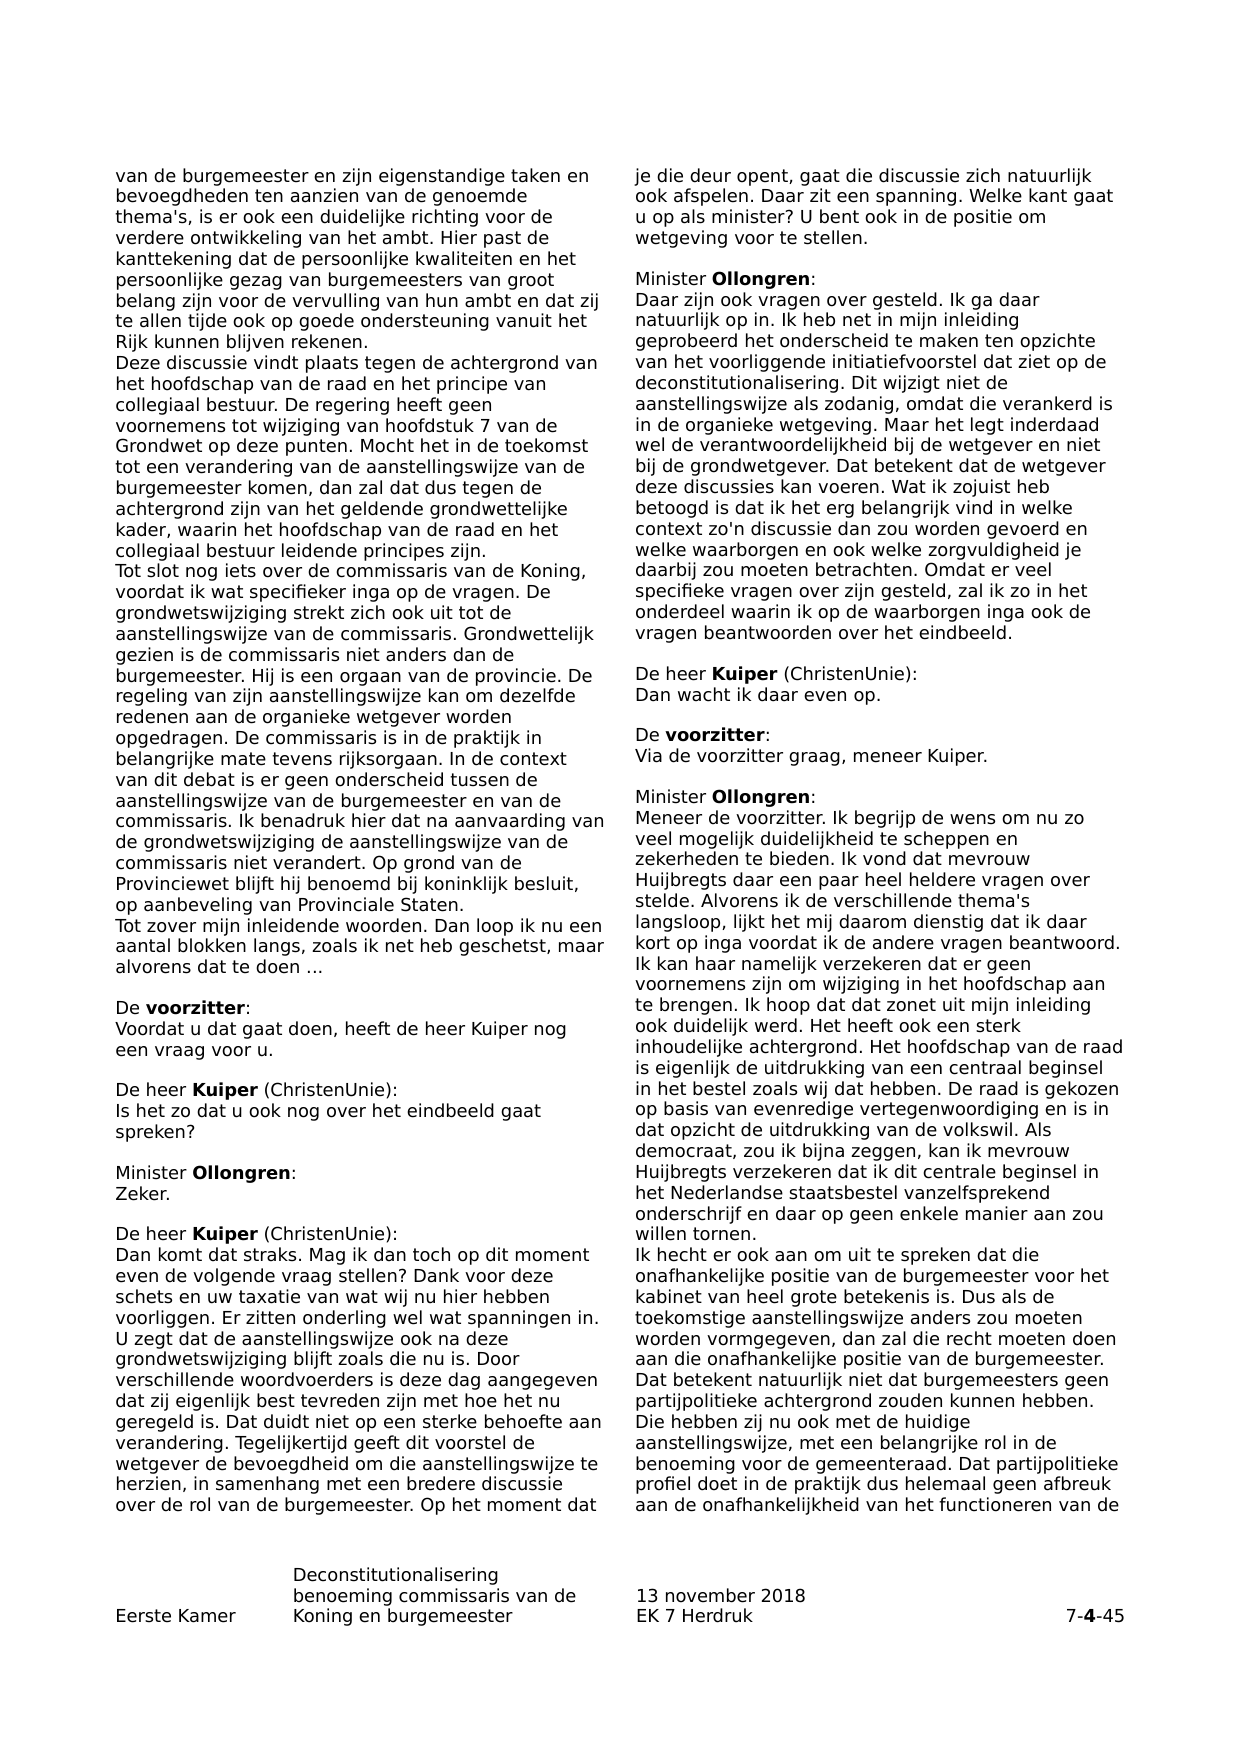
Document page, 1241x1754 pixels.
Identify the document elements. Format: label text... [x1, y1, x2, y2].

text Via de voorzitter graag, meneer Kuiper. [635, 746, 1125, 767]
text Zeker. [115, 1183, 605, 1204]
text Ik hecht er ook aan om uit te spreken dat die onafhankelijke positie van de burgemeester voor het kabinet van heel grote betekenis is. Dus als de toekomstige aanstellingswijze anders zou moeten worden vormgegeven, dan zal die recht moeten doen aan die onafhankelijke positie van de burgemeester. Dat betekent natuurlijk niet dat burgemeesters geen partijpolitieke achtergrond zouden kunnen hebben. Die hebben zij nu ook met de huidige aanstellingswijze, met een belangrijke rol in de benoeming voor de gemeenteraad. Dat partijpolitieke profiel doet in de praktijk dus helemaal geen afbreuk aan de onafhankelijkheid van het functioneren van de [635, 1245, 1125, 1516]
text Is het zo dat u ook nog over het eindbeeld gaat spreken? [115, 1101, 605, 1143]
text De voorzitter: [115, 998, 605, 1018]
text Dan wacht ik daar even op. [635, 684, 1125, 705]
text je die deur opent, gaat die discussie zich natuurlijk ook afspelen. Daar zit een spanning. Welke kant gaat u op als minister? U bent ook in de positie om wetgeving voor te stellen. [635, 165, 1125, 249]
text Minister Ollongren: [115, 1163, 605, 1183]
text De heer Kuiper (ChristenUnie): [635, 663, 1125, 684]
text Tot zover mijn inleidende woorden. Dan loop ik nu een aantal blokken langs, zoals ik net heb geschetst, maar alvorens dat te doen ... [115, 915, 605, 978]
text Deze discussie vindt plaats tegen de achtergrond van het hoofdschap van de raad en het principe van collegiaal bestuur. De regering heeft geen voornemens tot wijziging van hoofdstuk 7 van de Grondwet op deze punten. Mocht het in de toekomst tot een verandering van de aanstellingswijze van de burgemeester komen, dan zal dat dus tegen de achtergrond zijn van het geldende grondwettelijke kader, waarin het hoofdschap van de raad en het collegiaal bestuur leidende principes zijn. [115, 353, 605, 561]
text van de burgemeester en zijn eigenstandige taken en bevoegdheden ten aanzien van de genoemde thema's, is er ook een duidelijke richting voor de verdere ontwikkeling van het ambt. Hier past de kanttekening dat de persoonlijke kwaliteiten en het persoonlijke gezag van burgemeesters van groot belang zijn voor de vervulling van hun ambt en dat zij te allen tijde ook op goede ondersteuning vanuit het Rijk kunnen blijven rekenen. [115, 165, 605, 353]
text Tot slot nog iets over de commissaris van de Koning, voordat ik wat specifieker inga op de vragen. De grondwetswijziging strekt zich ook uit tot de aanstellingswijze van de commissaris. Grondwettelijk gezien is de commissaris niet anders dan de burgemeester. Hij is een orgaan van de provincie. De regeling van zijn aanstellingswijze kan om dezelfde redenen aan de organieke wetgever worden opgedragen. De commissaris is in de praktijk in belangrijke mate tevens rijksorgaan. In de context van dit debat is er geen onderscheid tussen de aanstellingswijze van de burgemeester en van de commissaris. Ik benadruk hier dat na aanvaarding van de grondwetswijziging de aanstellingswijze van de commissaris niet verandert. Op grond van de Provinciewet blijft hij benoemd bij koninklijk besluit, op aanbeveling van Provinciale Staten. [115, 561, 605, 915]
text De heer Kuiper (ChristenUnie): [115, 1224, 605, 1245]
text Meneer de voorzitter. Ik begrijp de wens om nu zo veel mogelijk duidelijkheid te scheppen en zekerheden te bieden. Ik vond dat mevrouw Huijbregts daar een paar heel heldere vragen over stelde. Alvorens ik de verschillende thema's langsloop, lijkt het mij daarom dienstig dat ik daar kort op inga voordat ik de andere vragen beantwoord. Ik kan haar namelijk verzekeren dat er geen voornemens zijn om wijziging in het hoofdschap aan te brengen. Ik hoop dat dat zonet uit mijn inleiding ook duidelijk werd. Het heeft ook een sterk inhoudelijke achtergrond. Het hoofdschap van de raad is eigenlijk de uitdrukking van een centraal beginsel in het bestel zoals wij dat hebben. De raad is gekozen op basis van evenredige vertegenwoordiging en is in dat opzicht de uitdrukking van de volkswil. Als democraat, zou ik bijna zeggen, kan ik mevrouw Huijbregts verzekeren dat ik dit centrale beginsel in het Nederlandse staatsbestel vanzelfsprekend onderschrijf en daar op geen enkele manier aan zou willen tornen. [635, 807, 1125, 1245]
text Minister Ollongren: [635, 269, 1125, 289]
text Minister Ollongren: [635, 787, 1125, 807]
text Voordat u dat gaat doen, heeft de heer Kuiper nog een vraag voor u. [115, 1018, 605, 1060]
text De heer Kuiper (ChristenUnie): [115, 1080, 605, 1101]
text Dan komt dat straks. Mag ik dan toch op dit moment even de volgende vraag stellen? Dank voor deze schets en uw taxatie van wat wij nu hier hebben voorliggen. Er zitten onderling wel wat spanningen in. U zegt dat de aanstellingswijze ook na deze grondwetswijziging blijft zoals die nu is. Door verschillende woordvoerders is deze dag aangegeven dat zij eigenlijk best tevreden zijn met hoe het nu geregeld is. Dat duidt niet op een sterke behoefte aan verandering. Tegelijkertijd geeft dit voorstel de wetgever de bevoegdheid om die aanstellingswijze te herzien, in samenhang met een bredere discussie over de rol van de burgemeester. Op het moment dat [115, 1245, 605, 1516]
text De voorzitter: [635, 725, 1125, 746]
text Daar zijn ook vragen over gesteld. Ik ga daar natuurlijk op in. Ik heb net in mijn inleiding geprobeerd het onderscheid te maken ten opzichte van het voorliggende initiatiefvoorstel dat ziet op de deconstitutionalisering. Dit wijzigt niet de aanstellingswijze als zodanig, omdat die verankerd is in de organieke wetgeving. Maar het legt inderdaad wel de verantwoordelijkheid bij de wetgever en niet bij de grondwetgever. Dat betekent dat de wetgever deze discussies kan voeren. Wat ik zojuist heb betoogd is dat ik het erg belangrijk vind in welke context zo'n discussie dan zou worden gevoerd en welke waarborgen en ook welke zorgvuldigheid je daarbij zou moeten betrachten. Omdat er veel specifieke vragen over zijn gesteld, zal ik zo in het onderdeel waarin ik op de waarborgen inga ook de vragen beantwoorden over het eindbeeld. [635, 289, 1125, 643]
